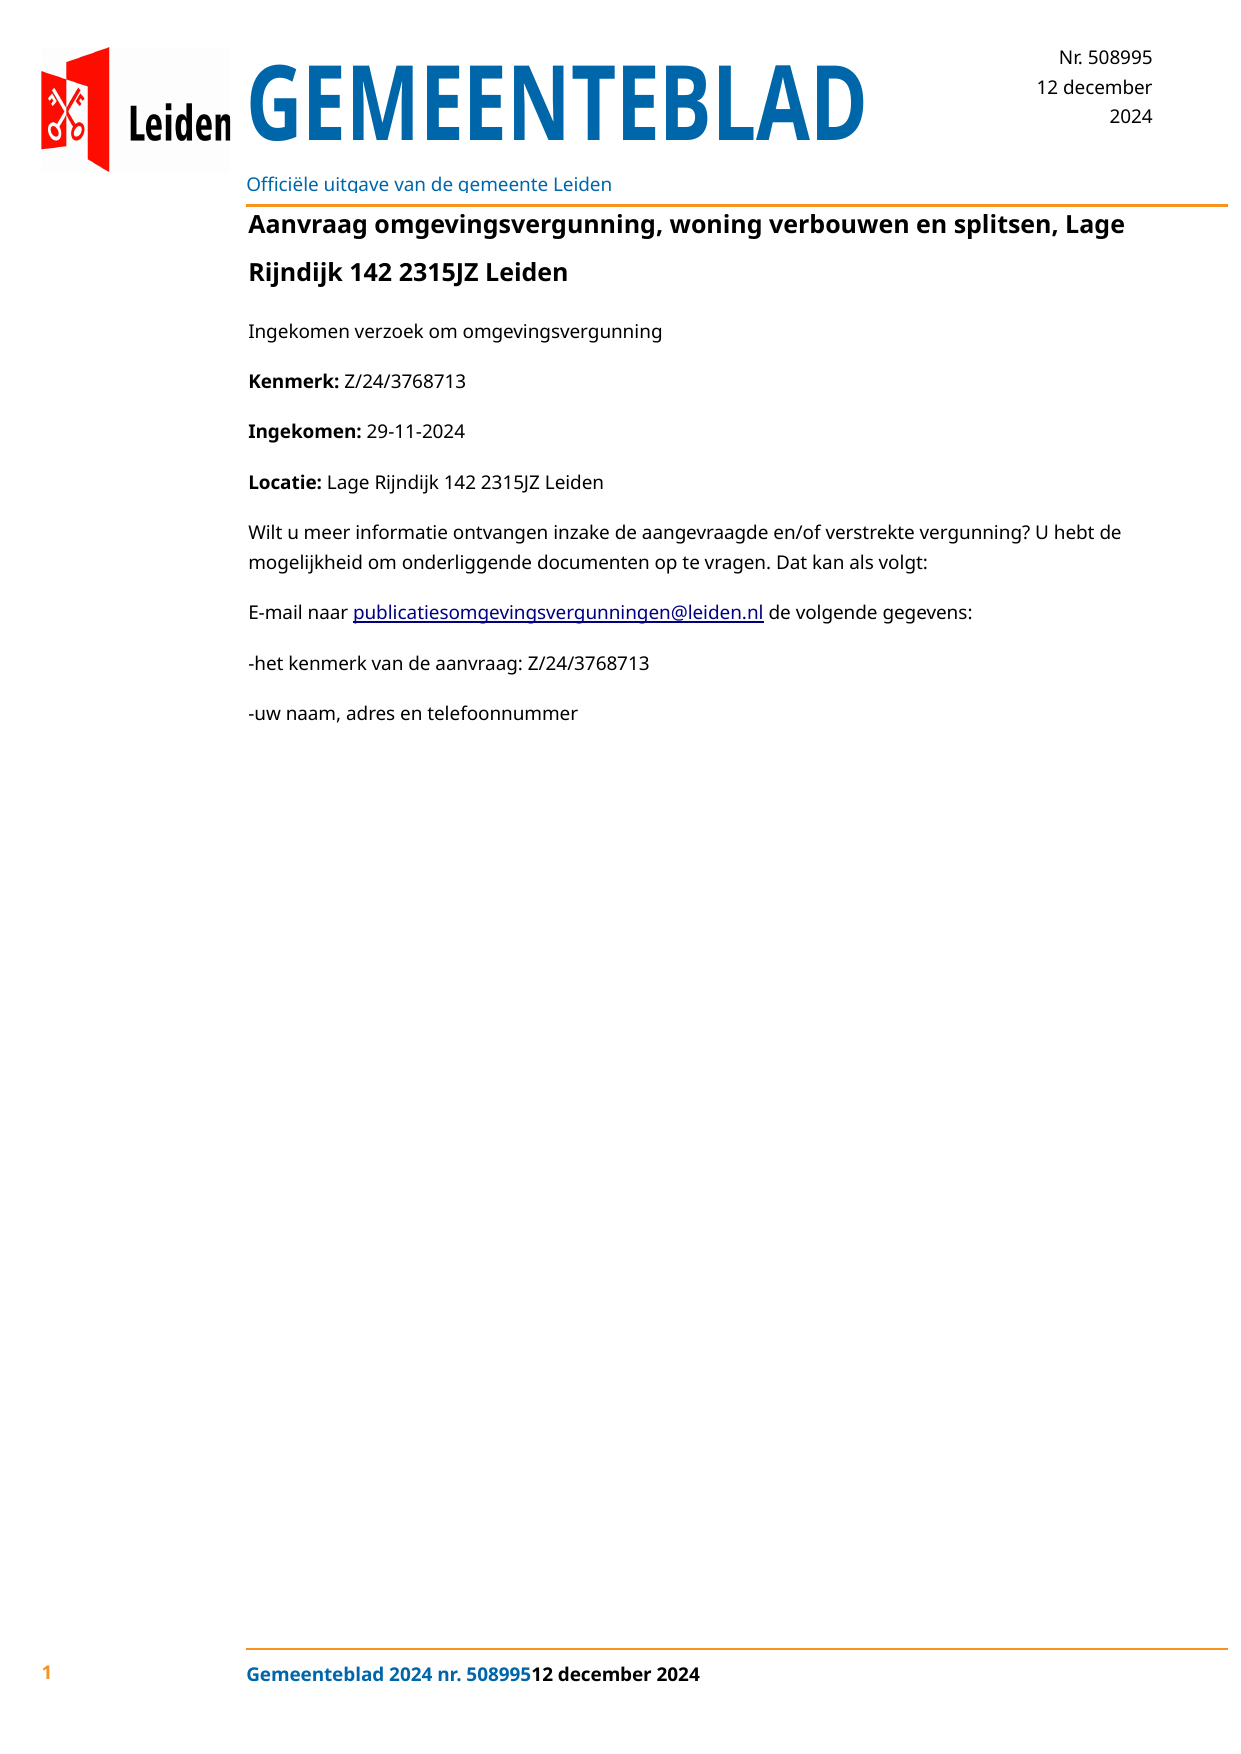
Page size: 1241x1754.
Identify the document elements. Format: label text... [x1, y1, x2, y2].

text Wilt u meer informatie ontvangen inzake de aangevraagde en/of verstrekte vergunning? U hebt de mogelijkheid om onderliggende documenten op te vragen. Dat kan als volgt: [248, 519, 1152, 575]
text -uw naam, adres en telefoonnummer [248, 700, 1152, 726]
text E-mail naar publicatiesomgevingsvergunningen@leiden.nl de volgende gegevens: [248, 599, 1152, 625]
text Locatie: Lage Rijndijk 142 2315JZ Leiden [248, 469, 1152, 495]
text -het kenmerk van de aanvraag: Z/24/3768713 [248, 650, 1152, 676]
text Kenmerk: Z/24/3768713 [248, 368, 1152, 394]
text Aanvraag omgevingsvergunning, woning verbouwen en splitsen, Lage Rijndijk 142 2315JZ Leiden [248, 207, 1152, 288]
text Ingekomen: 29-11-2024 [248, 419, 1152, 444]
picture [41, 47, 231, 172]
text Ingekomen verzoek om omgevingsvergunning [248, 318, 1152, 344]
